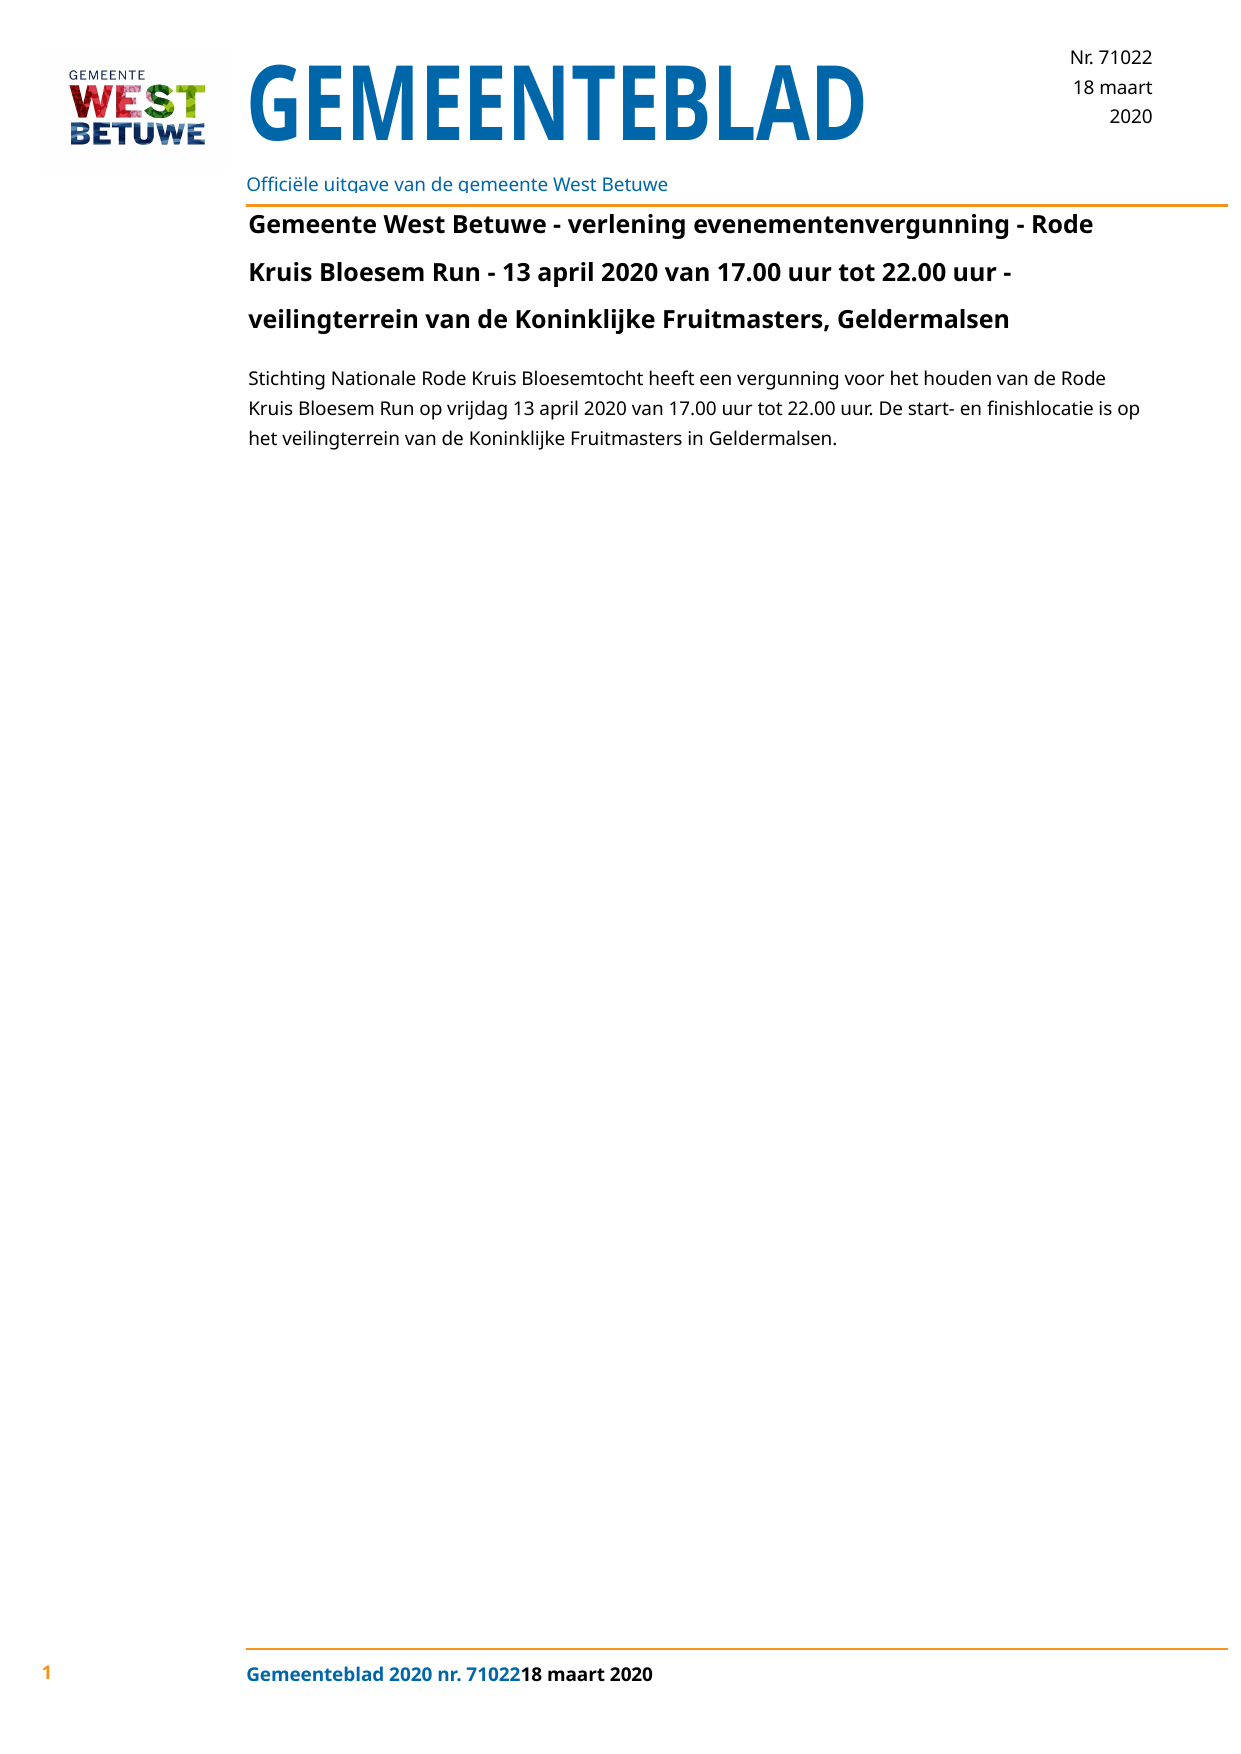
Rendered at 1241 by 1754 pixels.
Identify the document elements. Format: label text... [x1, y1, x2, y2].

text Stichting Nationale Rode Kruis Bloesemtocht heeft een vergunning voor het houden van de Rode Kruis Bloesem Run op vrijdag 13 april 2020 van 17.00 uur tot 22.00 uur. De start- en finishlocatie is op het veilingterrein van de Koninklijke Fruitmasters in Geldermalsen. [248, 366, 1152, 450]
picture [41, 47, 231, 172]
text Gemeente West Betuwe - verlening evenementenvergunning - Rode Kruis Bloesem Run - 13 april 2020 van 17.00 uur tot 22.00 uur - veilingterrein van de Koninklijke Fruitmasters, Geldermalsen [248, 207, 1152, 336]
